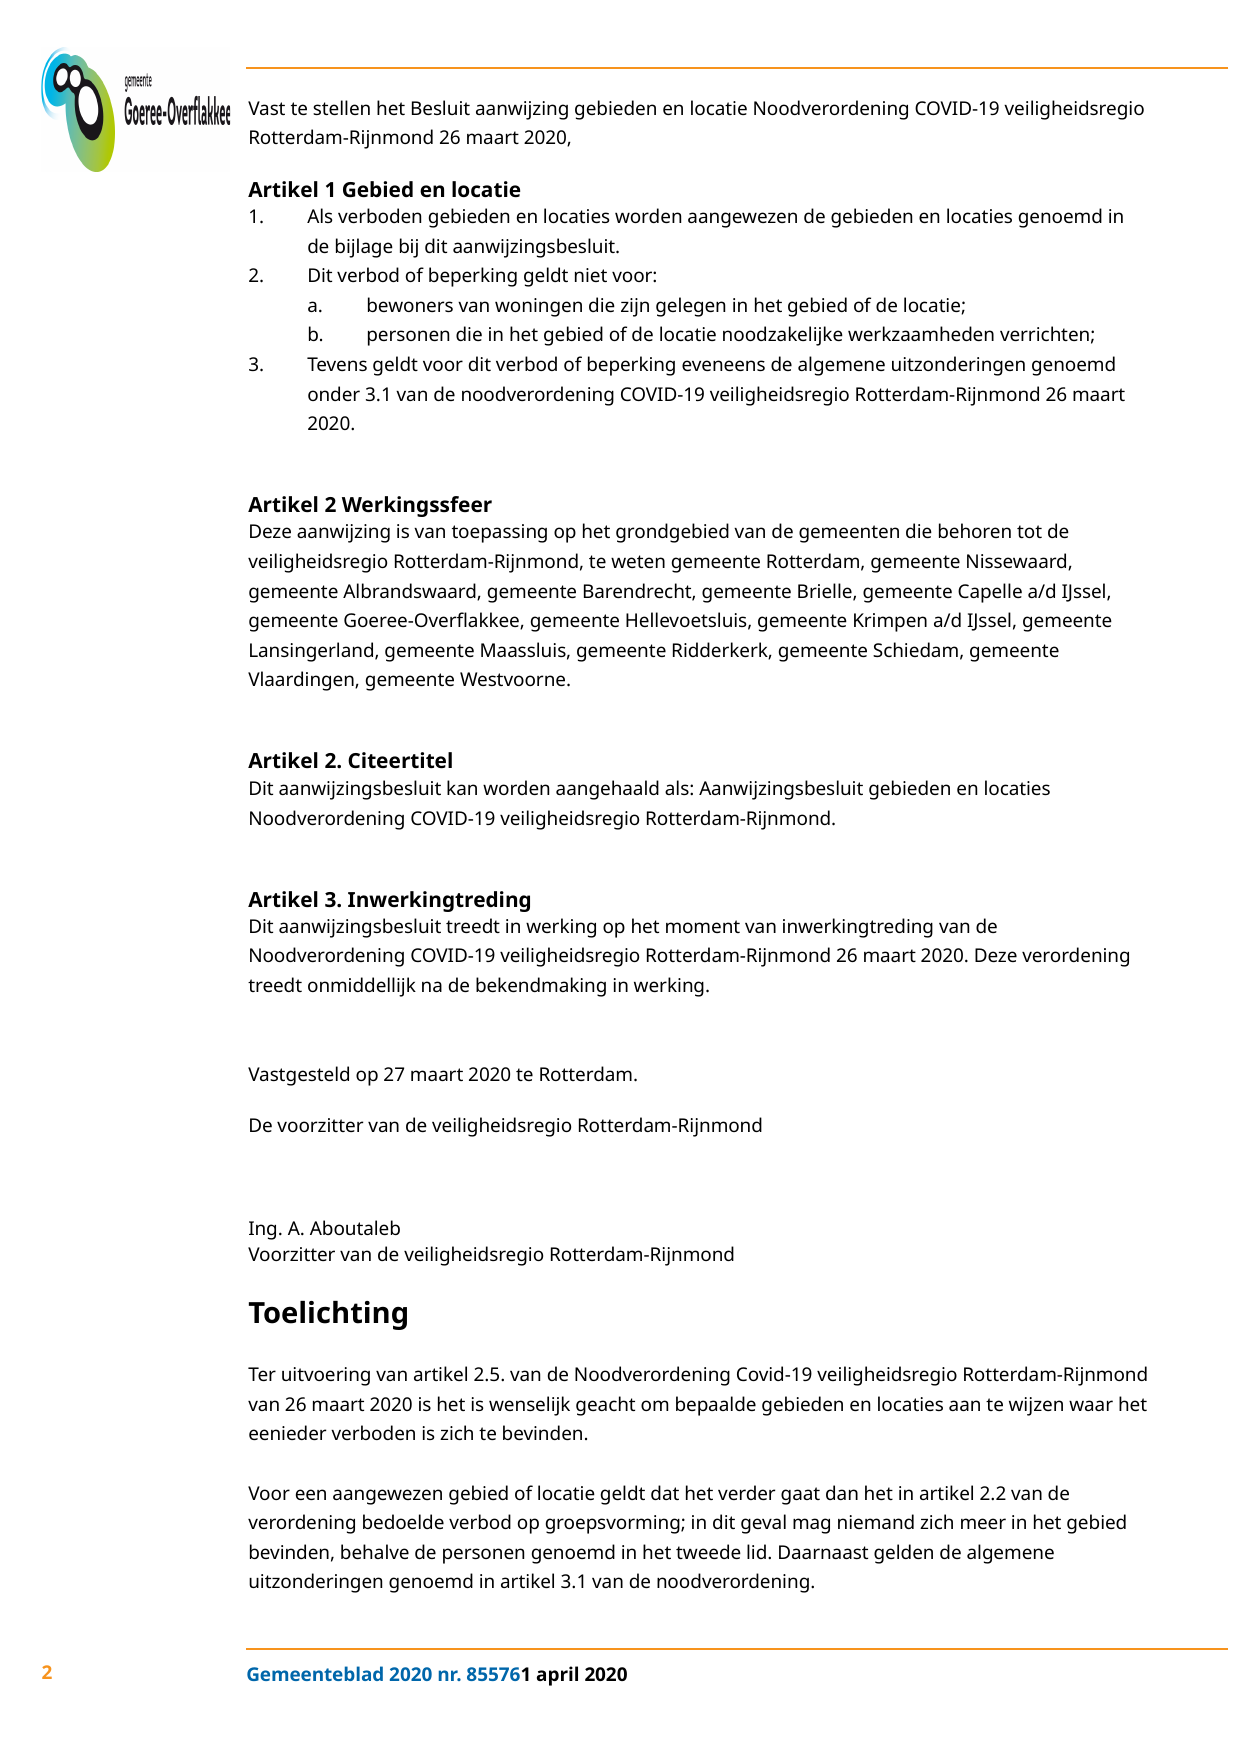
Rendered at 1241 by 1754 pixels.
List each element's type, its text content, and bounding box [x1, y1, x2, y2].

text Artikel 3. Inwerkingtreding [248, 885, 1152, 913]
text De voorzitter van de veiligheidsregio Rotterdam-Rijnmond [248, 1112, 1152, 1138]
list personen die in het gebied of de locatie noodzakelijke werkzaamheden verrichten; [307, 322, 1152, 347]
text Vast te stellen het Besluit aanwijzing gebieden en locatie Noodverordening COVID-19 veiligheidsregio Rotterdam-Rijnmond 26 maart 2020, [248, 95, 1152, 150]
text Artikel 2. Citeertitel [248, 747, 1152, 775]
text Voor een aangewezen gebied of locatie geldt dat het verder gaat dan het in artikel 2.2 van de verordening bedoelde verbod op groepsvorming; in dit geval mag niemand zich meer in het gebied bevinden, behalve de personen genoemd in het tweede lid. Daarnaast gelden de algemene uitzonderingen genoemd in artikel 3.1 van de noodverordening. [248, 1480, 1152, 1594]
text Deze aanwijzing is van toepassing op het grondgebied van de gemeenten die behoren tot de veiligheidsregio Rotterdam-Rijnmond, te weten gemeente Rotterdam, gemeente Nissewaard, gemeente Albrandswaard, gemeente Barendrecht, gemeente Brielle, gemeente Capelle a/d IJssel, gemeente Goeree-Overflakkee, gemeente Hellevoetsluis, gemeente Krimpen a/d IJssel, gemeente Lansingerland, gemeente Maassluis, gemeente Ridderkerk, gemeente Schiedam, gemeente Vlaardingen, gemeente Westvoorne. [248, 519, 1152, 692]
picture [41, 47, 231, 172]
text Dit aanwijzingsbesluit kan worden aangehaald als: Aanwijzingsbesluit gebieden en locaties Noodverordening COVID-19 veiligheidsregio Rotterdam-Rijnmond. [248, 775, 1152, 830]
text Voorzitter van de veiligheidsregio Rotterdam-Rijnmond [248, 1241, 1152, 1267]
list bewoners van woningen die zijn gelegen in het gebied of de locatie; [307, 292, 1152, 318]
text Ter uitvoering van artikel 2.5. van de Noodverordening Covid-19 veiligheidsregio Rotterdam-Rijnmond van 26 maart 2020 is het is wenselijk geacht om bepaalde gebieden en locaties aan te wijzen waar het eenieder verboden is zich te bevinden. [248, 1361, 1152, 1446]
text Vastgesteld op 27 maart 2020 te Rotterdam. [248, 1061, 1152, 1087]
list Tevens geldt voor dit verbod of beperking eveneens de algemene uitzonderingen genoemd onder 3.1 van de noodverordening COVID-19 veiligheidsregio Rotterdam-Rijnmond 26 maart 2020. [248, 351, 1152, 436]
text Toelichting [248, 1293, 1152, 1332]
text Dit aanwijzingsbesluit treedt in werking op het moment van inwerkingtreding van de Noodverordening COVID-19 veiligheidsregio Rotterdam-Rijnmond 26 maart 2020. Deze verordening treedt onmiddellijk na de bekendmaking in werking. [248, 913, 1152, 998]
list Dit verbod of beperking geldt niet voor: [248, 262, 1152, 288]
text Artikel 2 Werkingssfeer [248, 490, 1152, 519]
text Ing. A. Aboutaleb [248, 1215, 1152, 1241]
text Artikel 1 Gebied en locatie [248, 175, 1152, 203]
list Als verboden gebieden en locaties worden aangewezen de gebieden en locaties genoemd in de bijlage bij dit aanwijzingsbesluit. [248, 203, 1152, 258]
